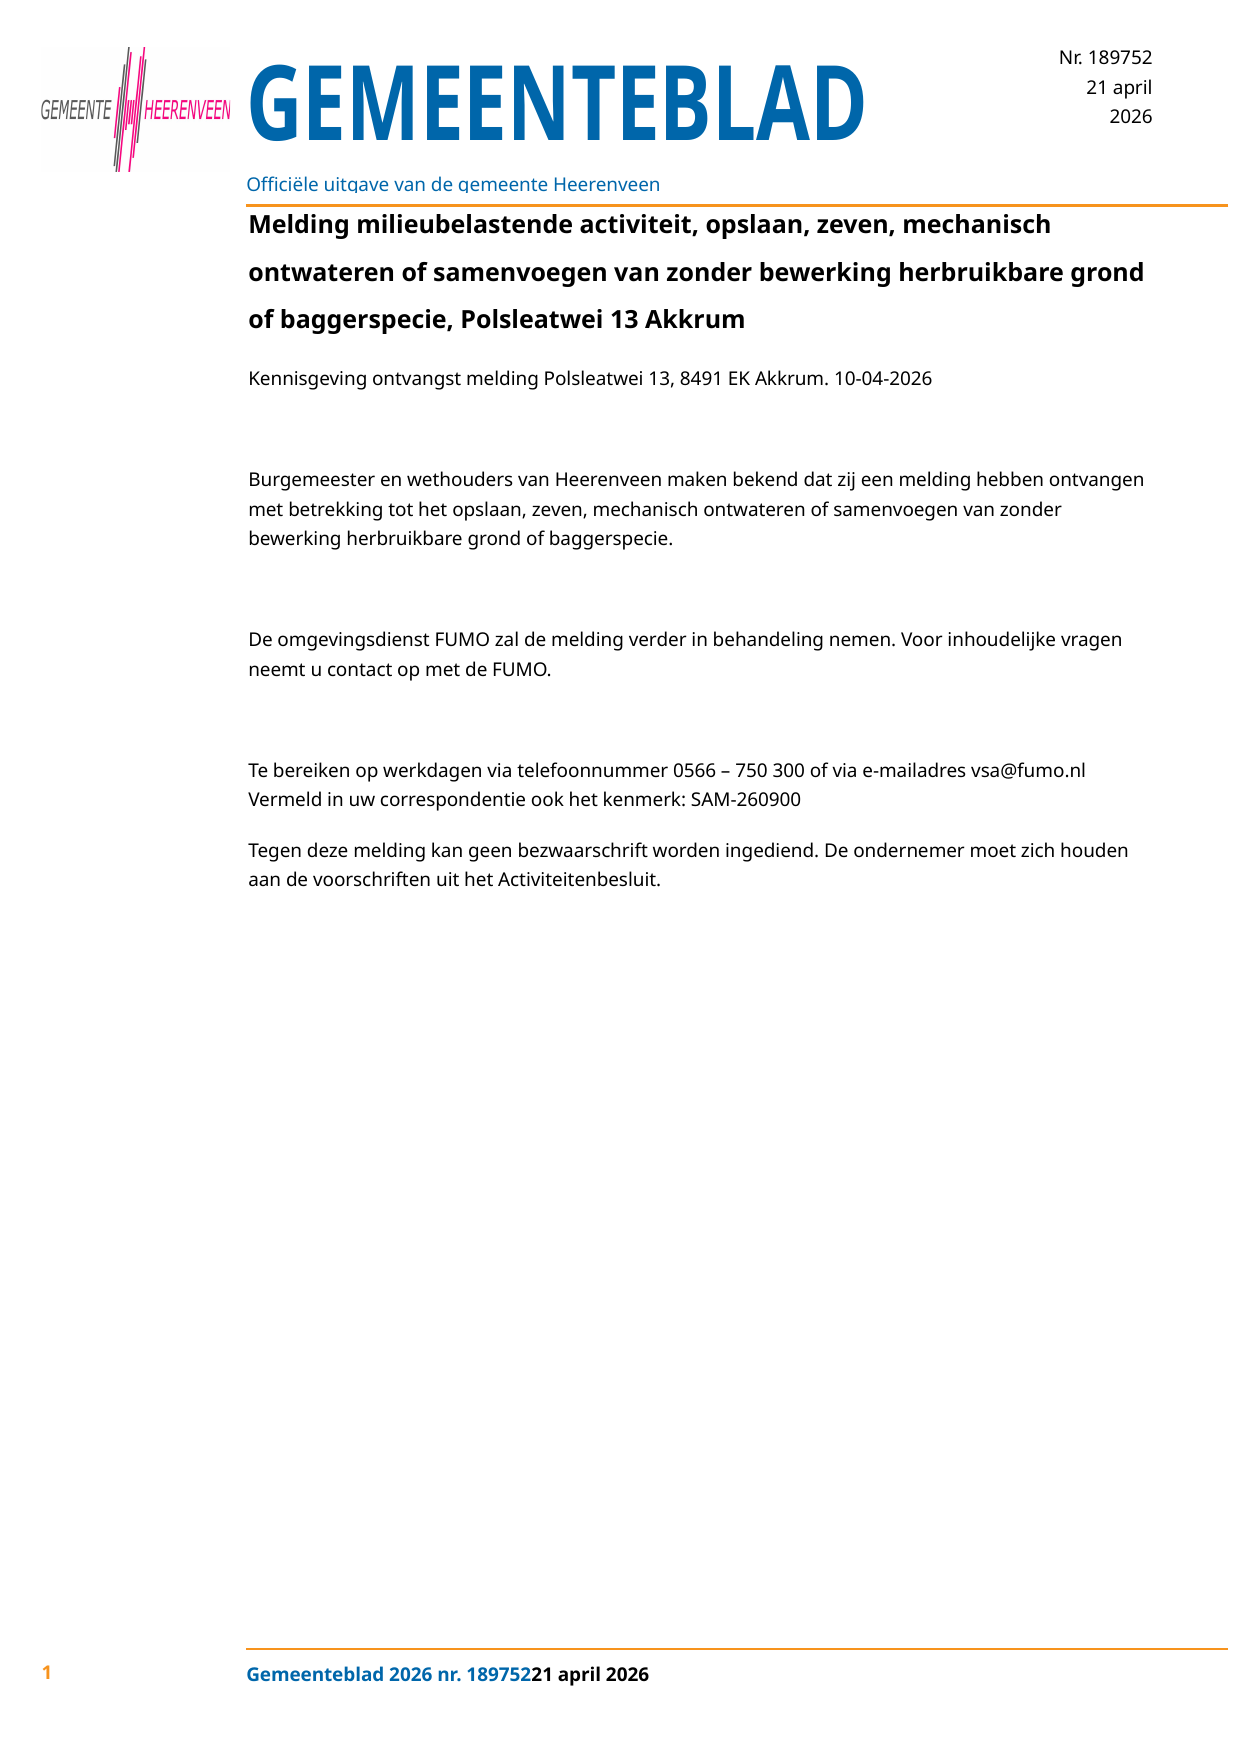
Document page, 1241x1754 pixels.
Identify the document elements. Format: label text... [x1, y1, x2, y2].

picture [41, 47, 231, 172]
text Te bereiken op werkdagen via telefoonnummer 0566 – 750 300 of via e-mailadres vsa@fumo.nl Vermeld in uw correspondentie ook het kenmerk: SAM-260900 [248, 757, 1152, 812]
text Melding milieubelastende activiteit, opslaan, zeven, mechanisch ontwateren of samenvoegen van zonder bewerking herbruikbare grond of baggerspecie, Polsleatwei 13 Akkrum [248, 207, 1152, 336]
text Tegen deze melding kan geen bezwaarschrift worden ingediend. De ondernemer moet zich houden aan de voorschriften uit het Activiteitenbesluit. [248, 837, 1152, 892]
text Kennisgeving ontvangst melding Polsleatwei 13, 8491 EK Akkrum. 10-04-2026 [248, 366, 1152, 391]
text Burgemeester en wethouders van Heerenveen maken bekend dat zij een melding hebben ontvangen met betrekking tot het opslaan, zeven, mechanisch ontwateren of samenvoegen van zonder bewerking herbruikbare grond of baggerspecie. [248, 466, 1152, 551]
text De omgevingsdienst FUMO zal de melding verder in behandeling nemen. Voor inhoudelijke vragen neemt u contact op met de FUMO. [248, 626, 1152, 682]
